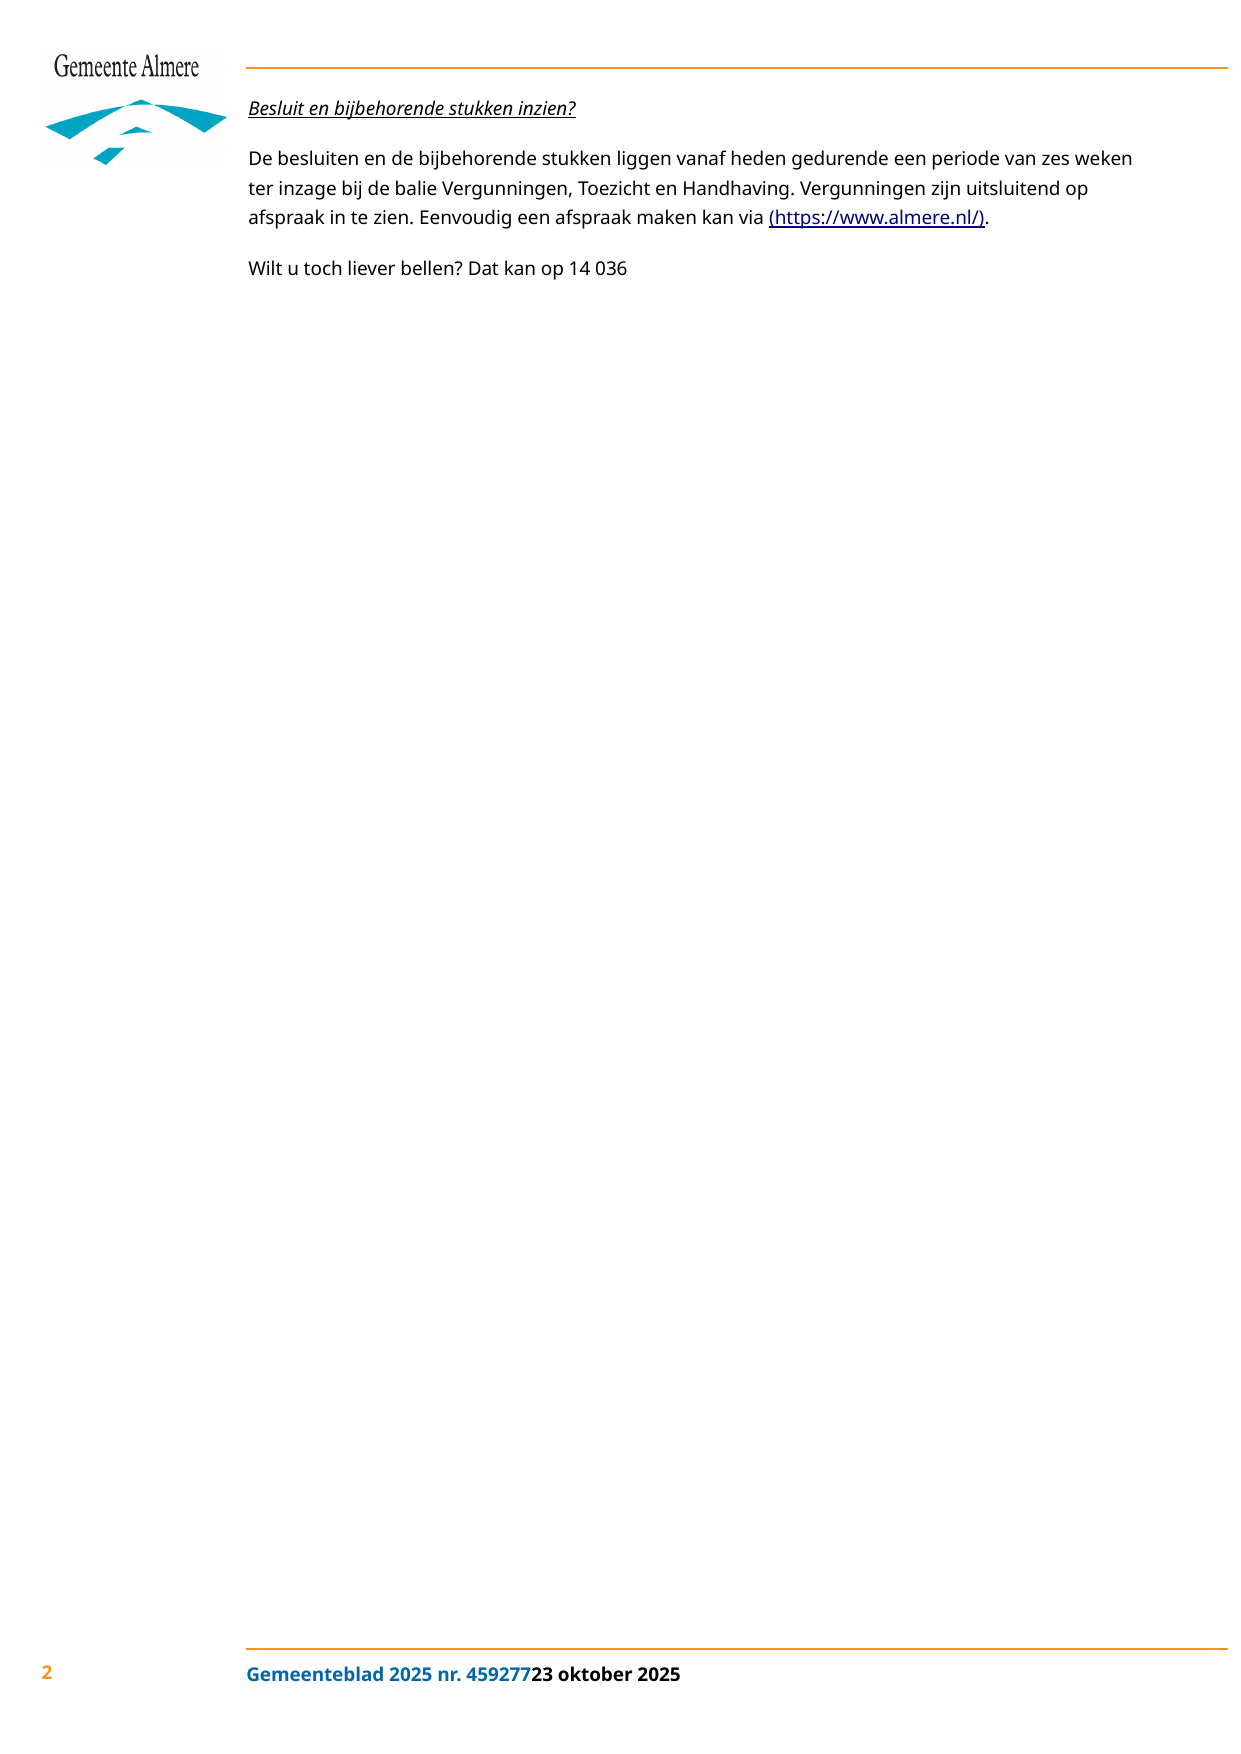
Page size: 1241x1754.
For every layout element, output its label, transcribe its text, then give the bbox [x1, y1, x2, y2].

text De besluiten en de bijbehorende stukken liggen vanaf heden gedurende een periode van zes weken ter inzage bij de balie Vergunningen, Toezicht en Handhaving. Vergunningen zijn uitsluitend op afspraak in te zien. Eenvoudig een afspraak maken kan via (https://www.almere.nl/). [248, 145, 1152, 230]
text Besluit en bijbehorende stukken inzien? [248, 95, 1152, 121]
text Wilt u toch liever bellen? Dat kan op 14 036 [248, 255, 1152, 281]
picture [41, 47, 231, 172]
